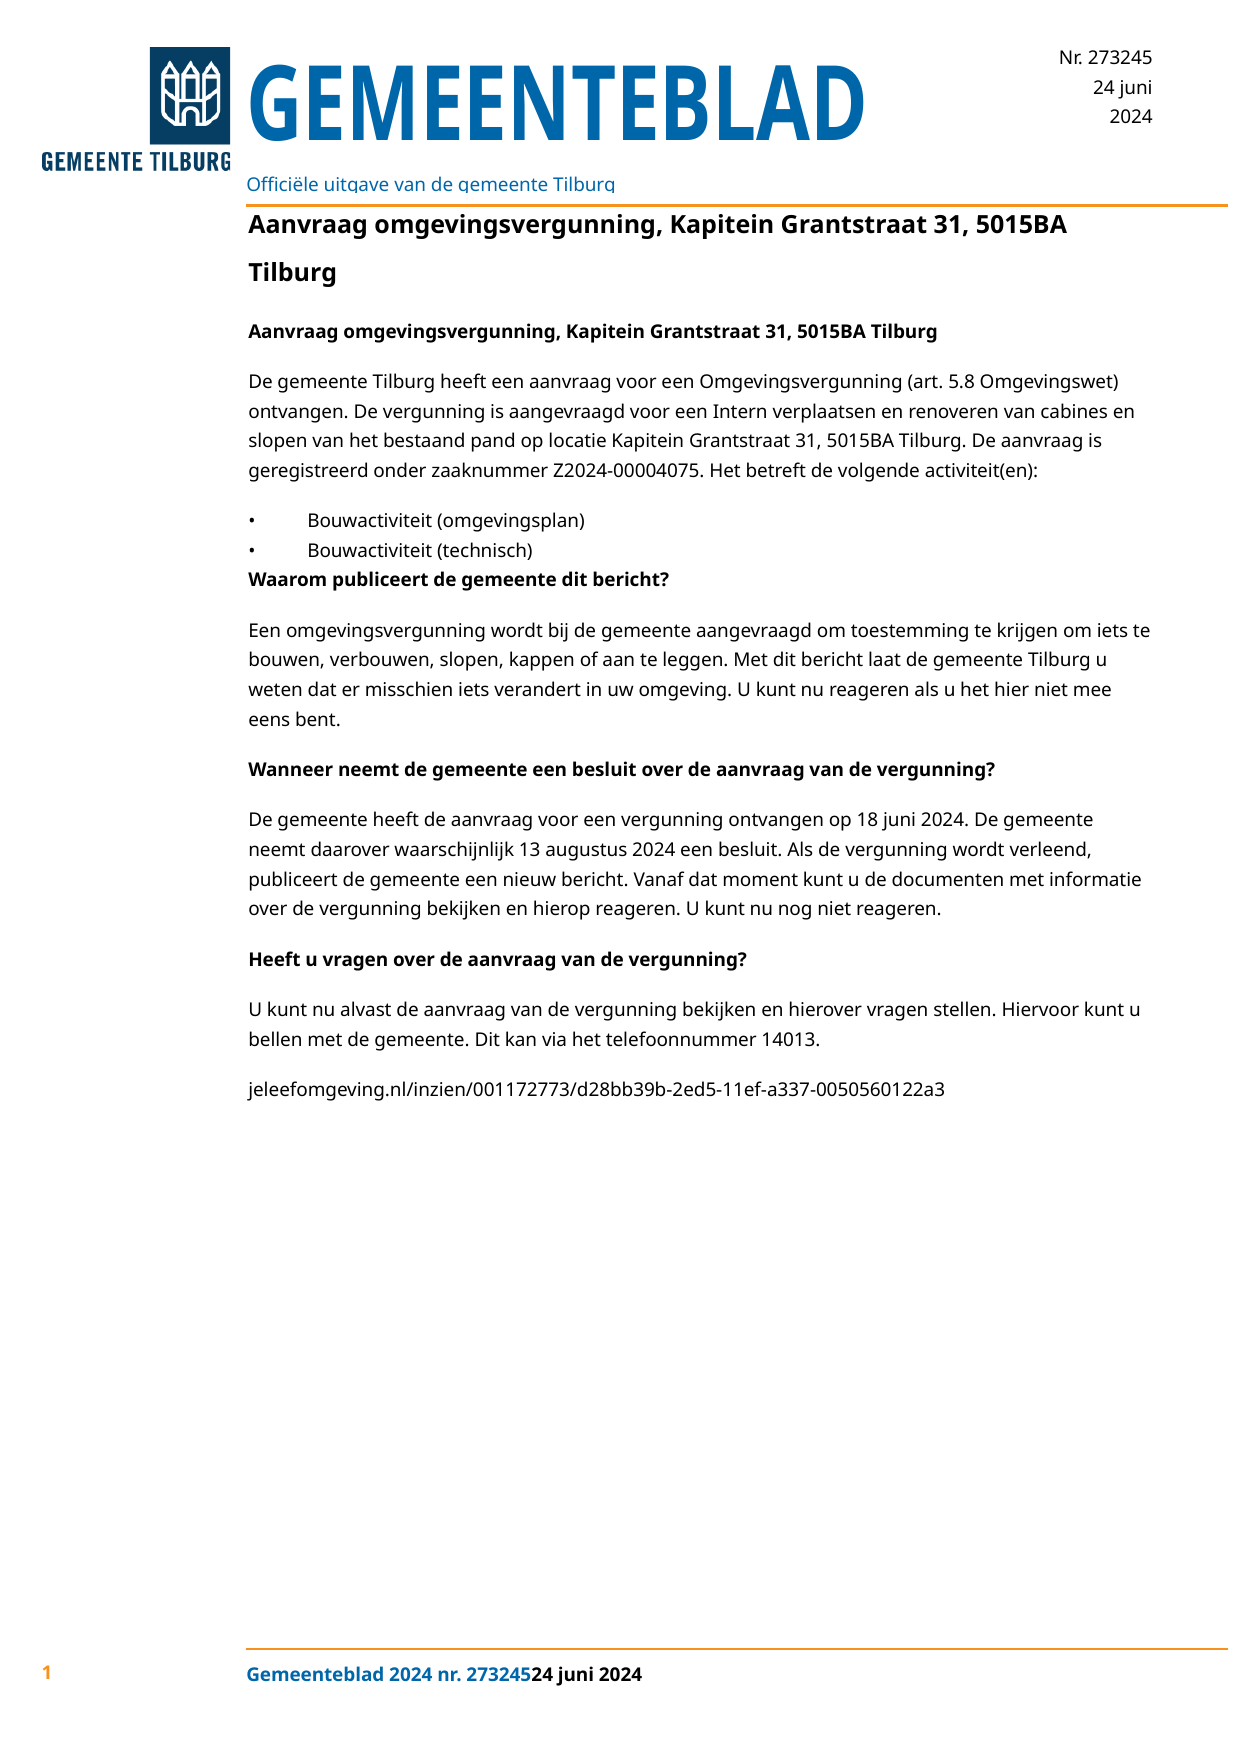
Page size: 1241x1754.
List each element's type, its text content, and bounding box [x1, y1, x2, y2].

text U kunt nu alvast de aanvraag van de vergunning bekijken en hierover vragen stellen. Hiervoor kunt u bellen met de gemeente. Dit kan via het telefoonnummer 14013. [248, 996, 1152, 1052]
text Een omgevingsvergunning wordt bij de gemeente aangevraagd om toestemming te krijgen om iets te bouwen, verbouwen, slopen, kappen of aan te leggen. Met dit bericht laat de gemeente Tilburg u weten dat er misschien iets verandert in uw omgeving. U kunt nu reageren als u het hier niet mee eens bent. [248, 617, 1152, 732]
text De gemeente Tilburg heeft een aanvraag voor een Omgevingsvergunning (art. 5.8 Omgevingswet) ontvangen. De vergunning is aangevraagd voor een Intern verplaatsen en renoveren van cabines en slopen van het bestaand pand op locatie Kapitein Grantstraat 31, 5015BA Tilburg. De aanvraag is geregistreerd onder zaaknummer Z2024-00004075. Het betreft de volgende activiteit(en): [248, 368, 1152, 483]
list Bouwactiviteit (technisch) [248, 537, 1152, 563]
picture [41, 47, 231, 172]
text jeleefomgeving.nl/inzien/001172773/d28bb39b-2ed5-11ef-a337-0050560122a3 [248, 1076, 1152, 1102]
text Aanvraag omgevingsvergunning, Kapitein Grantstraat 31, 5015BA Tilburg [248, 207, 1152, 288]
list Bouwactiviteit (omgevingsplan) [248, 507, 1152, 533]
text Heeft u vragen over de aanvraag van de vergunning? [248, 946, 1152, 972]
text De gemeente heeft de aanvraag voor een vergunning ontvangen op 18 juni 2024. De gemeente neemt daarover waarschijnlijk 13 augustus 2024 een besluit. Als de vergunning wordt verleend, publiceert de gemeente een nieuw bericht. Vanaf dat moment kunt u de documenten met informatie over de vergunning bekijken en hierop reageren. U kunt nu nog niet reageren. [248, 807, 1152, 921]
text Aanvraag omgevingsvergunning, Kapitein Grantstraat 31, 5015BA Tilburg [248, 318, 1152, 344]
text Wanneer neemt de gemeente een besluit over de aanvraag van de vergunning? [248, 756, 1152, 782]
text Waarom publiceert de gemeente dit bericht? [248, 567, 1152, 592]
